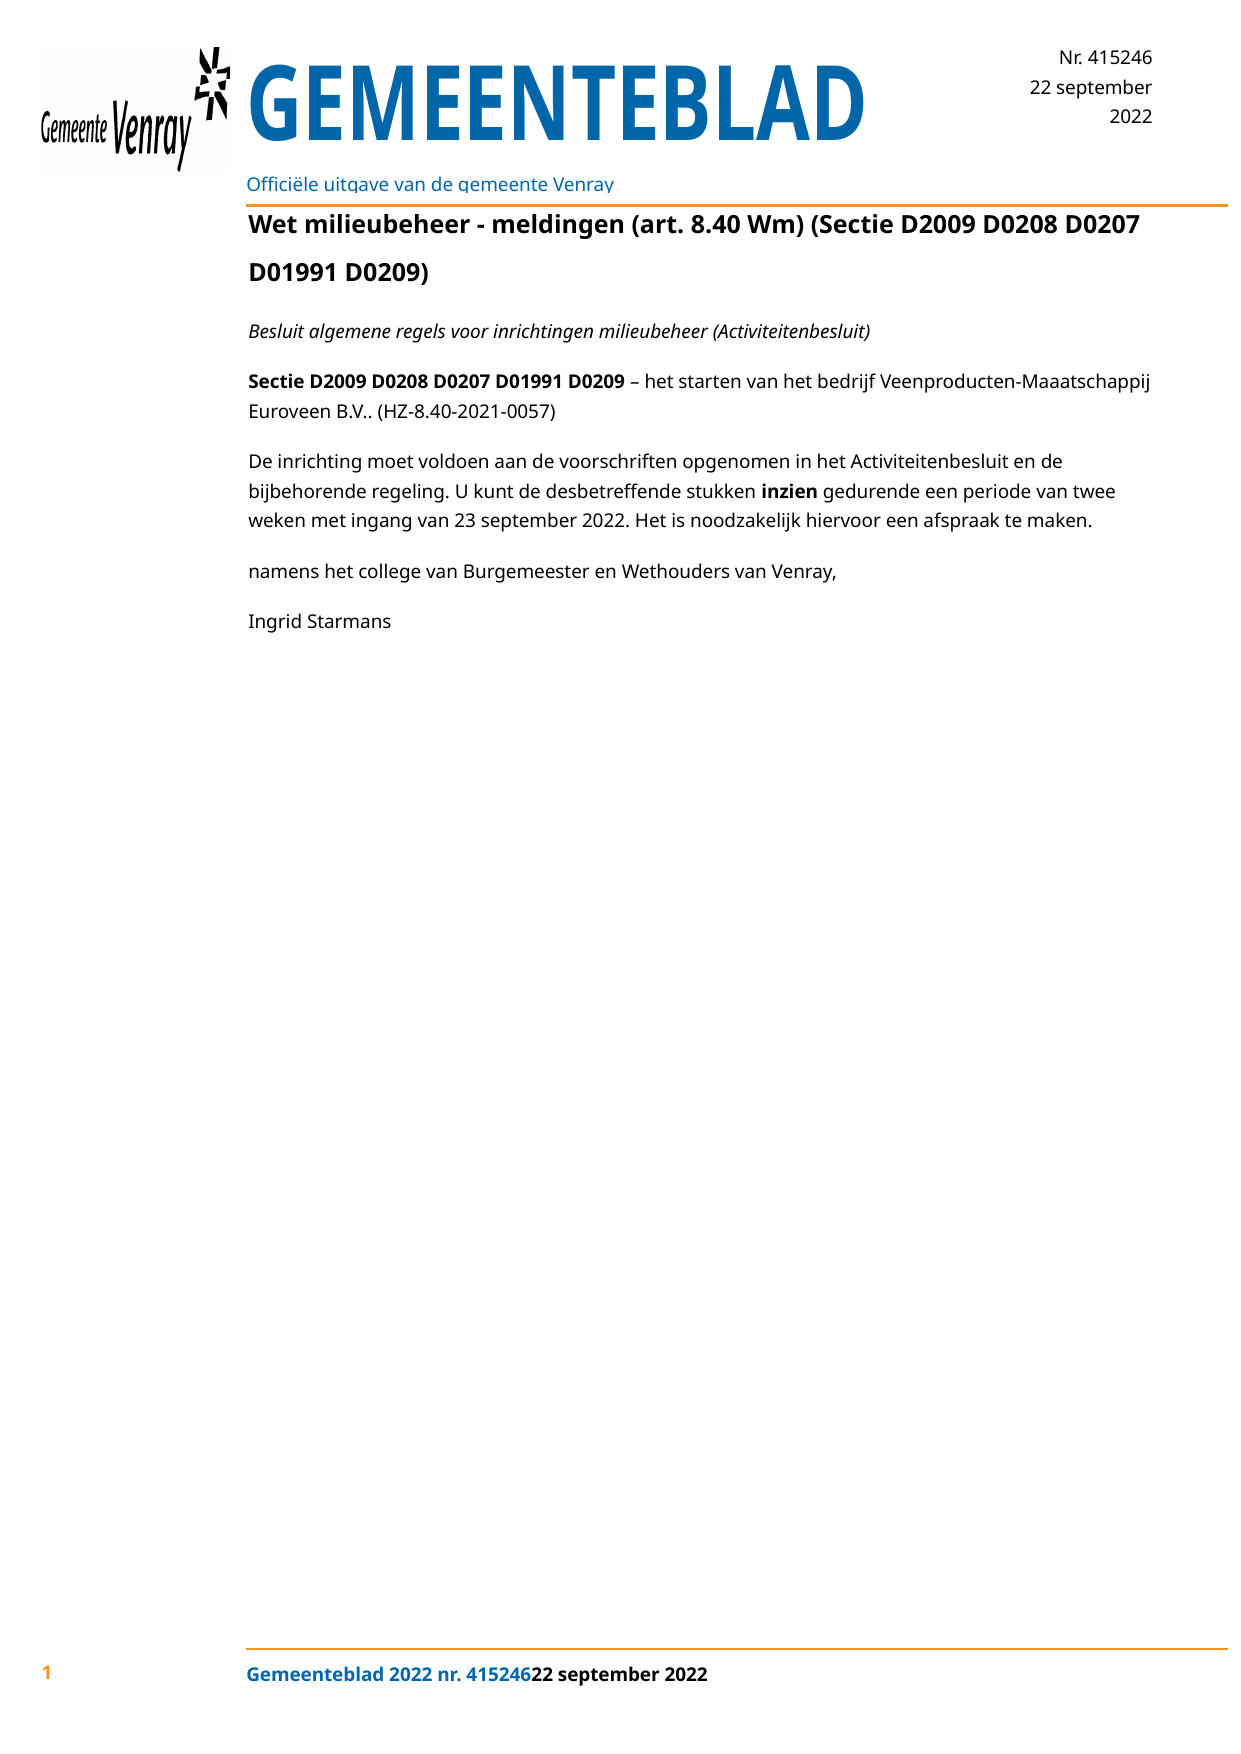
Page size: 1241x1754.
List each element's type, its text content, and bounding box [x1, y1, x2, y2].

picture [41, 47, 231, 172]
text Besluit algemene regels voor inrichtingen milieubeheer (Activiteitenbesluit) [248, 318, 1152, 344]
text De inrichting moet voldoen aan de voorschriften opgenomen in het Activiteitenbesluit en de bijbehorende regeling. U kunt de desbetreffende stukken inzien gedurende een periode van twee weken met ingang van 23 september 2022. Het is noodzakelijk hiervoor een afspraak te maken. [248, 448, 1152, 533]
text Sectie D2009 D0208 D0207 D01991 D0209 – het starten van het bedrijf Veenproducten-Maaatschappij Euroveen B.V.. (HZ-8.40-2021-0057) [248, 368, 1152, 424]
text Wet milieubeheer - meldingen (art. 8.40 Wm) (Sectie D2009 D0208 D0207 D01991 D0209) [248, 207, 1152, 288]
text Ingrid Starmans [248, 608, 1152, 634]
text namens het college van Burgemeester en Wethouders van Venray, [248, 558, 1152, 584]
